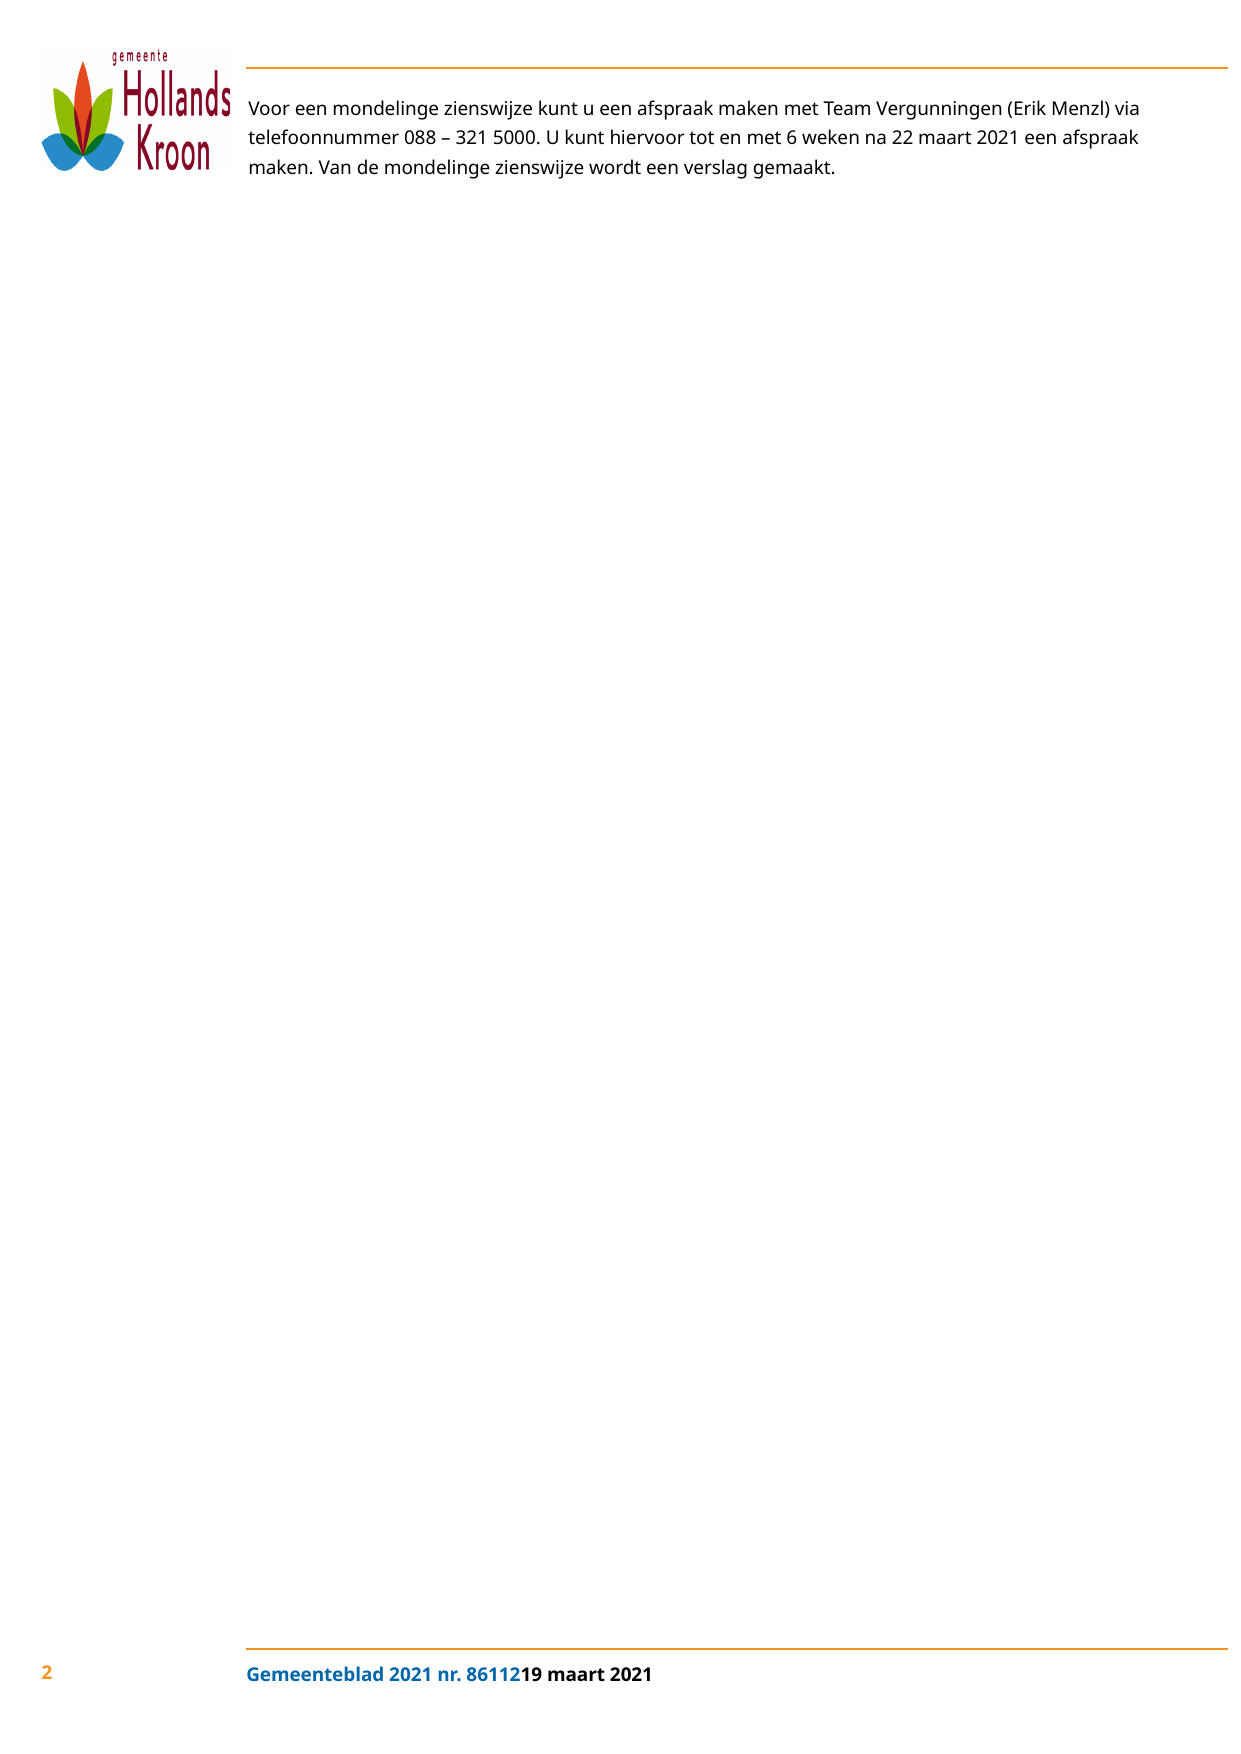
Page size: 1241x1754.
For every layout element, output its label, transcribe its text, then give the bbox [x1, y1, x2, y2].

picture [41, 47, 231, 172]
text Voor een mondelinge zienswijze kunt u een afspraak maken met Team Vergunningen (Erik Menzl) via telefoonnummer 088 – 321 5000. U kunt hiervoor tot en met 6 weken na 22 maart 2021 een afspraak maken. Van de mondelinge zienswijze wordt een verslag gemaakt. [248, 95, 1152, 180]
